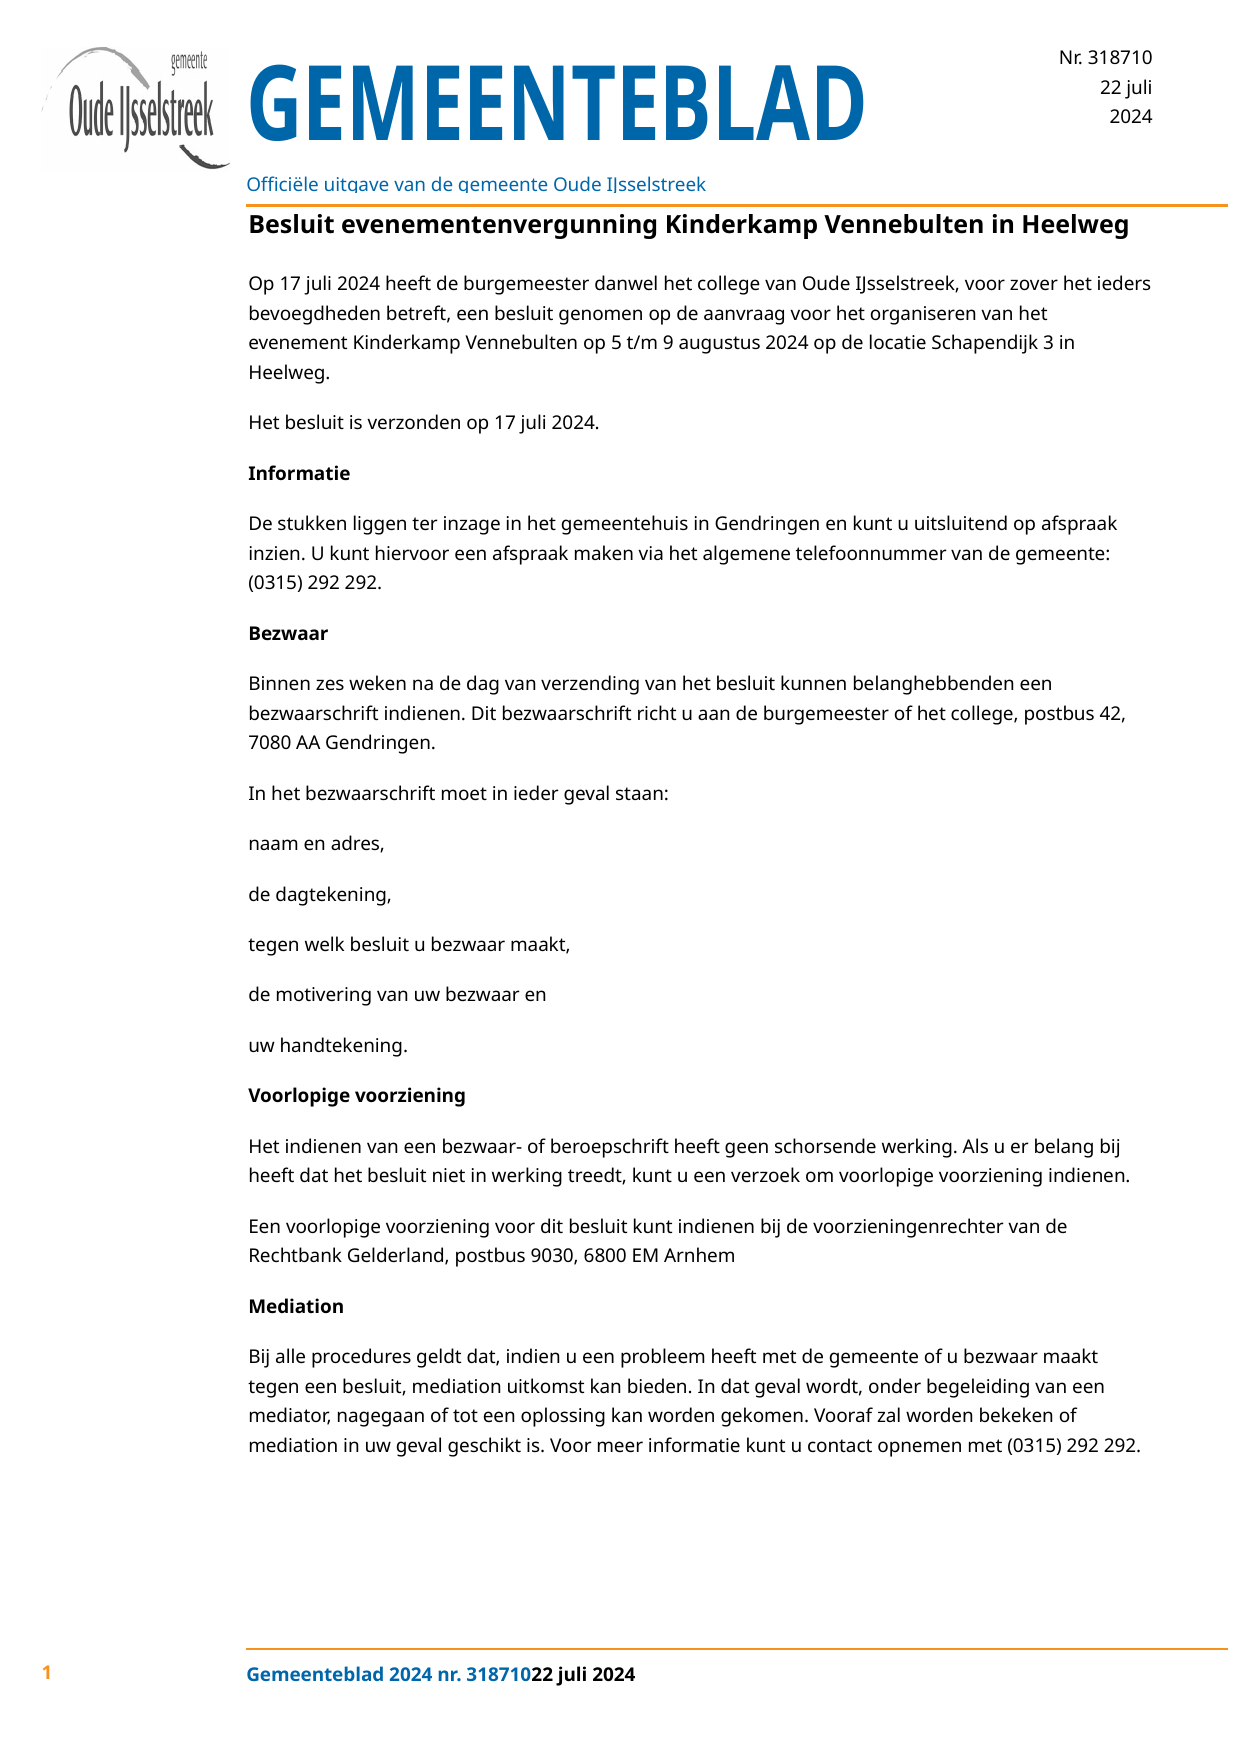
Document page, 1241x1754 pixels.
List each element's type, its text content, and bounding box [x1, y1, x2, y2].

text Het indienen van een bezwaar- of beroepschrift heeft geen schorsende werking. Als u er belang bij heeft dat het besluit niet in werking treedt, kunt u een verzoek om voorlopige voorziening indienen. [248, 1133, 1152, 1188]
text Op 17 juli 2024 heeft de burgemeester danwel het college van Oude IJsselstreek, voor zover het ieders bevoegdheden betreft, een besluit genomen op de aanvraag voor het organiseren van het evenement Kinderkamp Vennebulten op 5 t/m 9 augustus 2024 op de locatie Schapendijk 3 in Heelweg. [248, 270, 1152, 385]
text Bezwaar [248, 620, 1152, 646]
text Voorlopige voorziening [248, 1082, 1152, 1108]
text Het besluit is verzonden op 17 juli 2024. [248, 409, 1152, 435]
text Besluit evenementenvergunning Kinderkamp Vennebulten in Heelweg [248, 207, 1152, 241]
text naam en adres, [248, 830, 1152, 856]
text Mediation [248, 1293, 1152, 1318]
text Informatie [248, 460, 1152, 486]
text De stukken liggen ter inzage in het gemeentehuis in Gendringen en kunt u uitsluitend op afspraak inzien. U kunt hiervoor een afspraak maken via het algemene telefoonnummer van de gemeente: (0315) 292 292. [248, 510, 1152, 595]
text Bij alle procedures geldt dat, indien u een probleem heeft met de gemeente of u bezwaar maakt tegen een besluit, mediation uitkomst kan bieden. In dat geval wordt, onder begeleiding van een mediator, nagegaan of tot een oplossing kan worden gekomen. Vooraf zal worden bekeken of mediation in uw geval geschikt is. Voor meer informatie kunt u contact opnemen met (0315) 292 292. [248, 1343, 1152, 1458]
text de motivering van uw bezwaar en [248, 982, 1152, 1007]
text In het bezwaarschrift moet in ieder geval staan: [248, 780, 1152, 806]
text uw handtekening. [248, 1032, 1152, 1058]
text de dagtekening, [248, 881, 1152, 906]
text tegen welk besluit u bezwaar maakt, [248, 931, 1152, 957]
text Binnen zes weken na de dag van verzending van het besluit kunnen belanghebbenden een bezwaarschrift indienen. Dit bezwaarschrift richt u aan de burgemeester of het college, postbus 42, 7080 AA Gendringen. [248, 670, 1152, 755]
text Een voorlopige voorziening voor dit besluit kunt indienen bij de voorzieningenrechter van de Rechtbank Gelderland, postbus 9030, 6800 EM Arnhem [248, 1213, 1152, 1268]
picture [41, 47, 231, 172]
